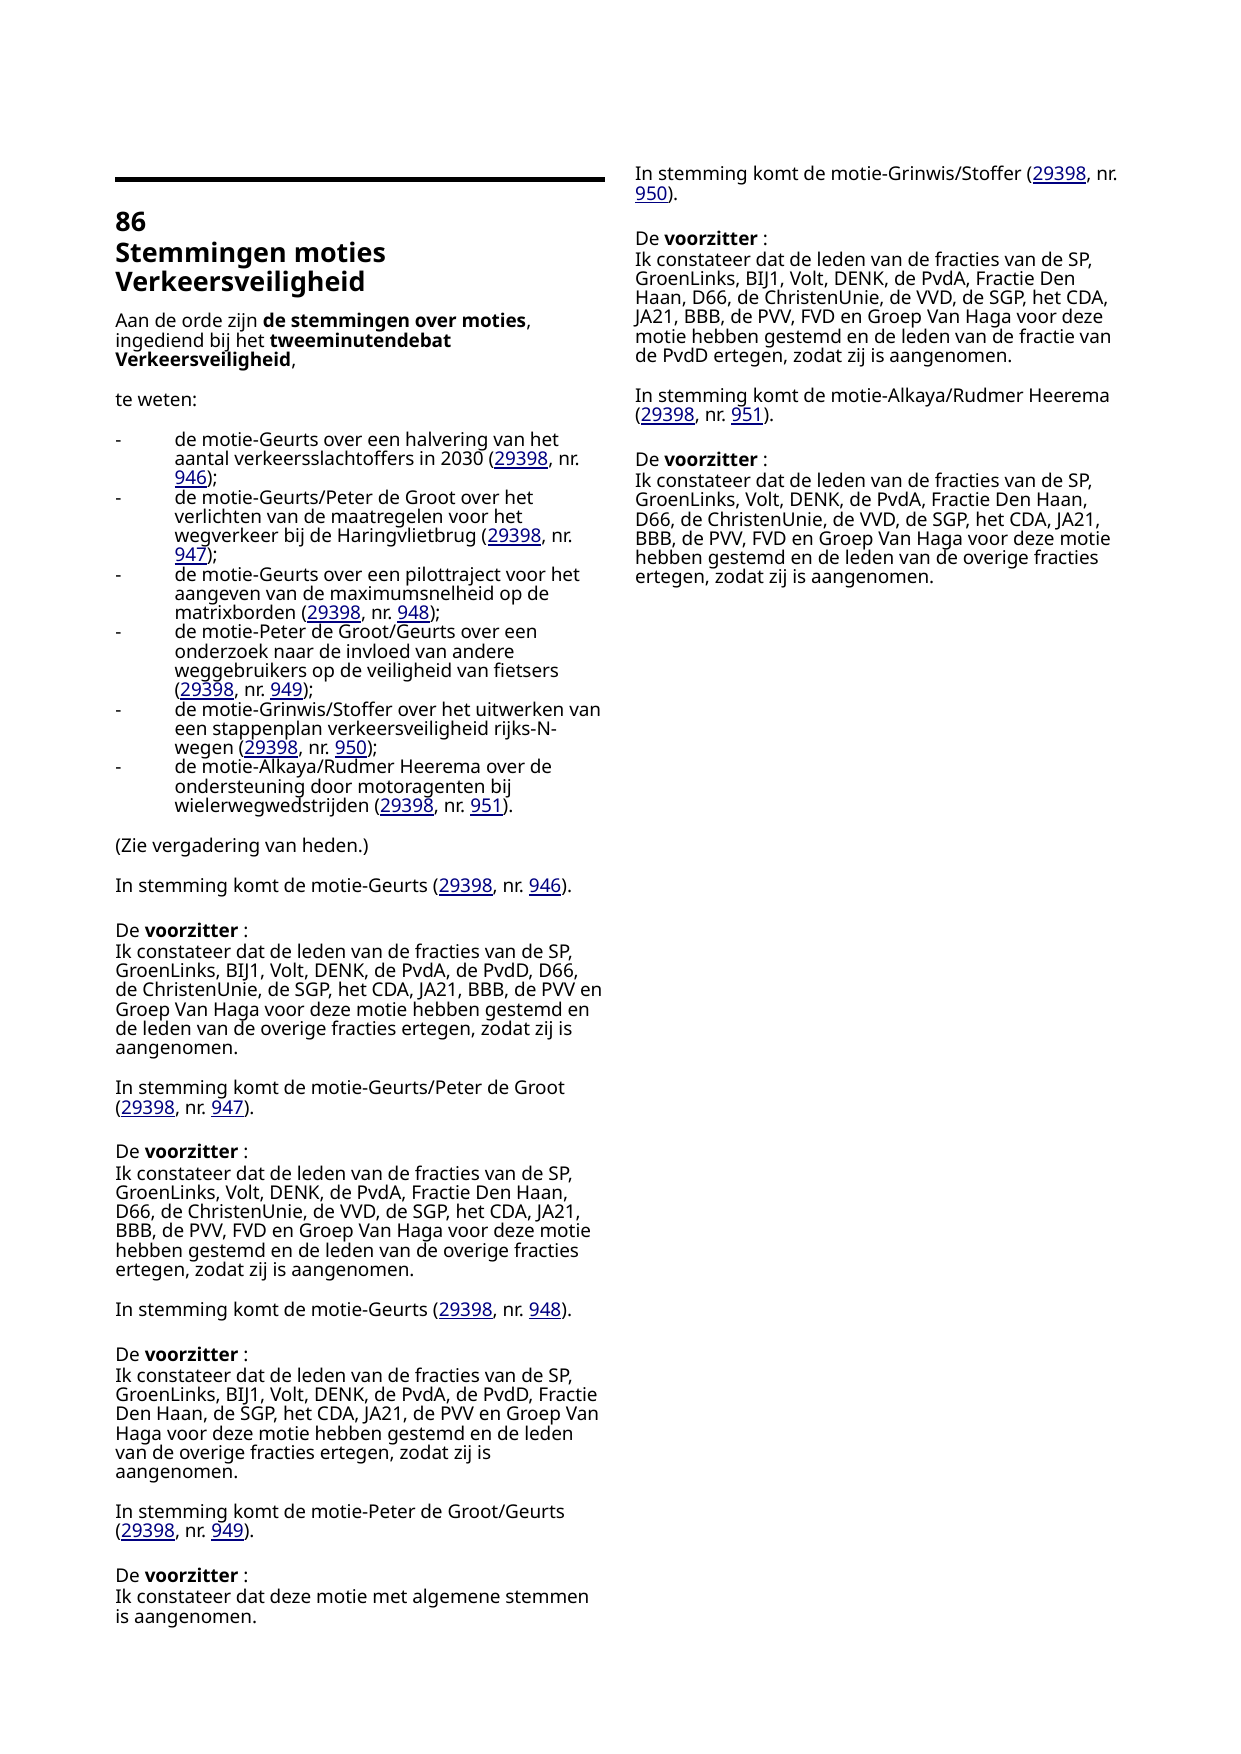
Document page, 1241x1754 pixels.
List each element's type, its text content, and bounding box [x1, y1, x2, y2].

list de motie-Geurts over een pilottraject voor het aangeven van de maximumsnelheid op de matrixborden (29398, nr. 948); [115, 566, 605, 623]
text In stemming komt de motie-Grinwis/Stoffer (29398, nr. 950). [635, 165, 1125, 204]
list de motie-Alkaya/Rudmer Heerema over de ondersteuning door motoragenten bij wielerwegwedstrijden (29398, nr. 951). [115, 758, 605, 816]
list de motie-Grinwis/Stoffer over het uitwerken van een stappenplan verkeersveiligheid rijks-N-wegen (29398, nr. 950); [115, 701, 605, 758]
text In stemming komt de motie-Peter de Groot/Geurts (29398, nr. 949). [115, 1503, 605, 1542]
text Ik constateer dat deze motie met algemene stemmen is aangenomen. [115, 1588, 605, 1627]
text In stemming komt de motie-Alkaya/Rudmer Heerema (29398, nr. 951). [635, 387, 1125, 426]
text In stemming komt de motie-Geurts (29398, nr. 946). [115, 877, 605, 896]
text De voorzitter : [115, 1563, 605, 1588]
text (Zie vergadering van heden.) [115, 837, 605, 856]
list de motie-Geurts over een halvering van het aantal verkeersslachtoffers in 2030 (29398, nr. 946); [115, 431, 605, 489]
text Ik constateer dat de leden van de fracties van de SP, GroenLinks, Volt, DENK, de PvdA, Fractie Den Haan, D66, de ChristenUnie, de VVD, de SGP, het CDA, JA21, BBB, de PVV, FVD en Groep Van Haga voor deze motie hebben gestemd en de leden van de overige fracties ertegen, zodat zij is aangenomen. [115, 1164, 605, 1280]
list de motie-Peter de Groot/Geurts over een onderzoek naar de invloed van andere weggebruikers op de veiligheid van fietsers (29398, nr. 949); [115, 623, 605, 701]
text Ik constateer dat de leden van de fracties van de SP, GroenLinks, Volt, DENK, de PvdA, Fractie Den Haan, D66, de ChristenUnie, de VVD, de SGP, het CDA, JA21, BBB, de PVV, FVD en Groep Van Haga voor deze motie hebben gestemd en de leden van de overige fracties ertegen, zodat zij is aangenomen. [635, 472, 1125, 588]
text 86 [115, 203, 605, 239]
text De voorzitter : [115, 917, 605, 943]
text De voorzitter : [635, 225, 1125, 251]
text De voorzitter : [115, 1139, 605, 1164]
text te weten: [115, 391, 605, 410]
list de motie-Geurts/Peter de Groot over het verlichten van de maatregelen voor het wegverkeer bij de Haringvlietbrug (29398, nr. 947); [115, 489, 605, 566]
text De voorzitter : [115, 1341, 605, 1367]
text In stemming komt de motie-Geurts/Peter de Groot (29398, nr. 947). [115, 1079, 605, 1118]
text Stemmingen moties Verkeersveiligheid [115, 239, 605, 312]
text Ik constateer dat de leden van de fracties van de SP, GroenLinks, BIJ1, Volt, DENK, de PvdA, de PvdD, D66, de ChristenUnie, de SGP, het CDA, JA21, BBB, de PVV en Groep Van Haga voor deze motie hebben gestemd en de leden van de overige fracties ertegen, zodat zij is aangenomen. [115, 943, 605, 1058]
text Ik constateer dat de leden van de fracties van de SP, GroenLinks, BIJ1, Volt, DENK, de PvdA, Fractie Den Haan, D66, de ChristenUnie, de VVD, de SGP, het CDA, JA21, BBB, de PVV, FVD en Groep Van Haga voor deze motie hebben gestemd en de leden van de fractie van de PvdD ertegen, zodat zij is aangenomen. [635, 251, 1125, 366]
text Aan de orde zijn de stemmingen over moties, ingediend bij het tweeminutendebat Verkeersveiligheid, [115, 312, 605, 370]
text In stemming komt de motie-Geurts (29398, nr. 948). [115, 1301, 605, 1320]
text Ik constateer dat de leden van de fracties van de SP, GroenLinks, BIJ1, Volt, DENK, de PvdA, de PvdD, Fractie Den Haan, de SGP, het CDA, JA21, de PVV en Groep Van Haga voor deze motie hebben gestemd en de leden van de overige fracties ertegen, zodat zij is aangenomen. [115, 1367, 605, 1482]
text De voorzitter : [635, 446, 1125, 472]
